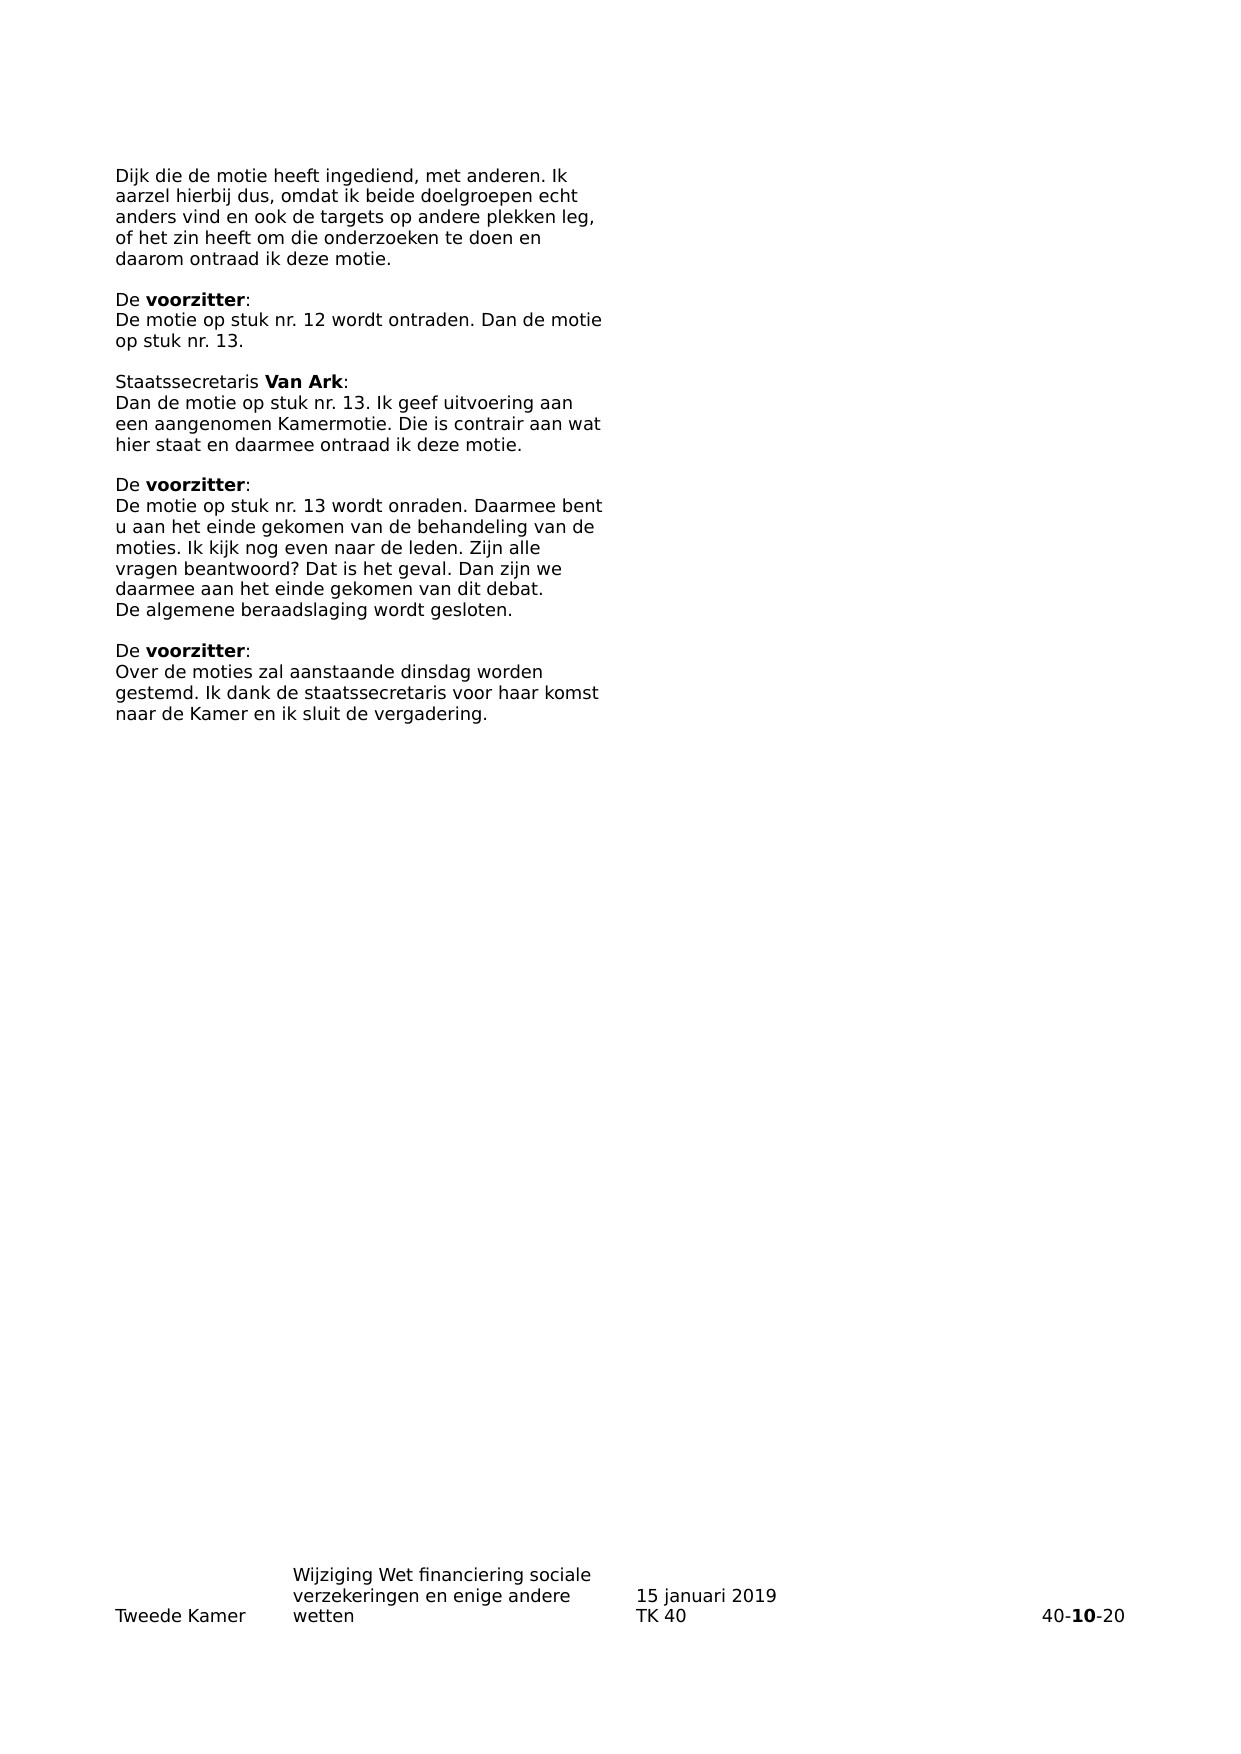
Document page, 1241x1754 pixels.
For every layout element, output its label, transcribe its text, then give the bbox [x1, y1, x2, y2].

text De voorzitter: [115, 475, 605, 496]
text De motie op stuk nr. 12 wordt ontraden. Dan de motie op stuk nr. 13. [115, 310, 605, 352]
text De voorzitter: [115, 289, 605, 310]
text De algemene beraadslaging wordt gesloten. [115, 600, 605, 621]
text Dijk die de motie heeft ingediend, met anderen. Ik aarzel hierbij dus, omdat ik beide doelgroepen echt anders vind en ook de targets op andere plekken leg, of het zin heeft om die onderzoeken te doen en daarom ontraad ik deze motie. [115, 165, 605, 269]
text Dan de motie op stuk nr. 13. Ik geef uitvoering aan een aangenomen Kamermotie. Die is contrair aan wat hier staat en daarmee ontraad ik deze motie. [115, 393, 605, 455]
text Over de moties zal aanstaande dinsdag worden gestemd. Ik dank de staatssecretaris voor haar komst naar de Kamer en ik sluit de vergadering. [115, 662, 605, 724]
text De voorzitter: [115, 641, 605, 662]
text De motie op stuk nr. 13 wordt onraden. Daarmee bent u aan het einde gekomen van de behandeling van de moties. Ik kijk nog even naar de leden. Zijn alle vragen beantwoord? Dat is het geval. Dan zijn we daarmee aan het einde gekomen van dit debat. [115, 496, 605, 600]
text Staatssecretaris Van Ark: [115, 372, 605, 393]
